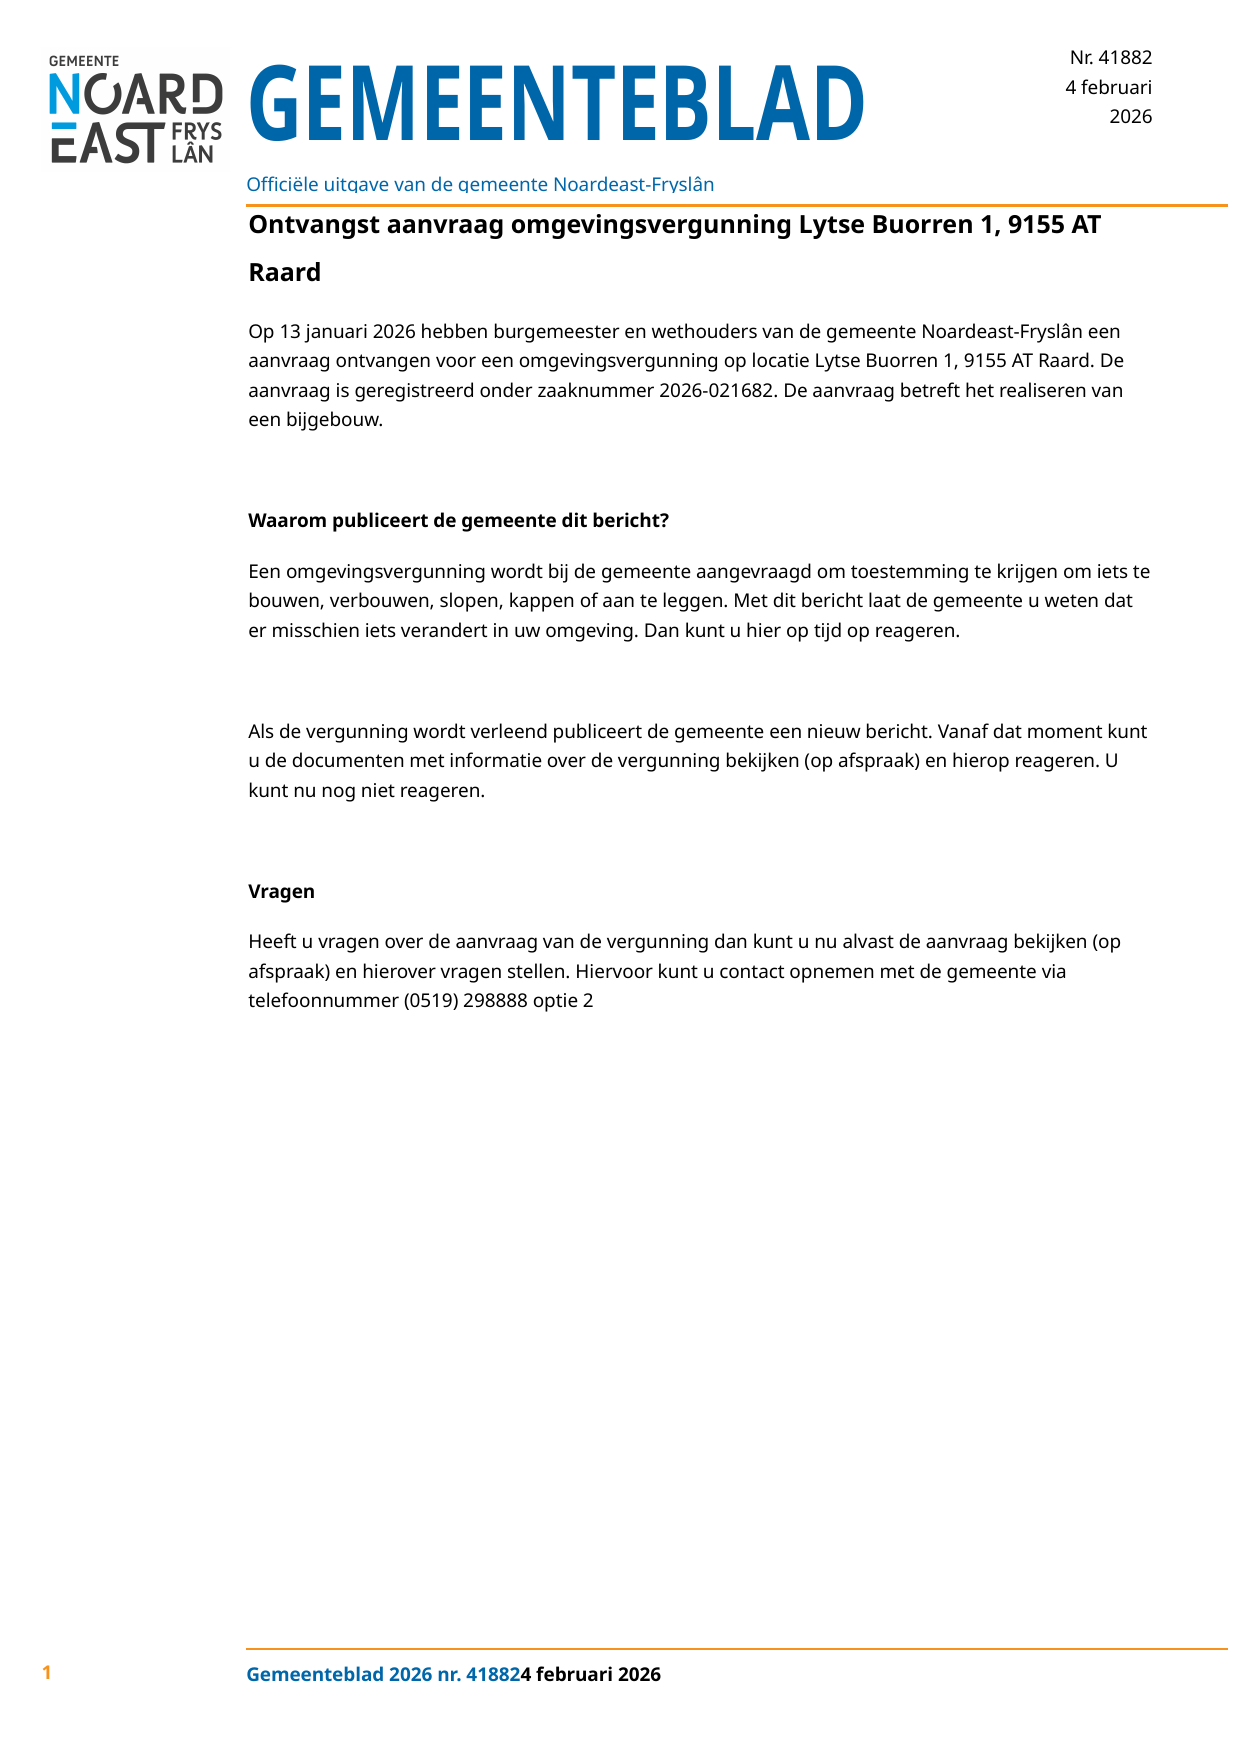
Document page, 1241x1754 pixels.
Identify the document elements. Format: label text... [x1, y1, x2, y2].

picture [41, 47, 231, 172]
text Waarom publiceert de gemeente dit bericht? [248, 507, 1152, 533]
text Een omgevingsvergunning wordt bij de gemeente aangevraagd om toestemming te krijgen om iets te bouwen, verbouwen, slopen, kappen of aan te leggen. Met dit bericht laat de gemeente u weten dat er misschien iets verandert in uw omgeving. Dan kunt u hier op tijd op reageren. [248, 558, 1152, 643]
text Heeft u vragen over de aanvraag van de vergunning dan kunt u nu alvast de aanvraag bekijken (op afspraak) en hierover vragen stellen. Hiervoor kunt u contact opnemen met de gemeente via telefoonnummer (0519) 298888 optie 2 [248, 928, 1152, 1013]
text Als de vergunning wordt verleend publiceert de gemeente een nieuw bericht. Vanaf dat moment kunt u de documenten met informatie over de vergunning bekijken (op afspraak) en hierop reageren. U kunt nu nog niet reageren. [248, 718, 1152, 803]
text Ontvangst aanvraag omgevingsvergunning Lytse Buorren 1, 9155 AT Raard [248, 207, 1152, 288]
text Op 13 januari 2026 hebben burgemeester en wethouders van de gemeente Noardeast-Fryslân een aanvraag ontvangen voor een omgevingsvergunning op locatie Lytse Buorren 1, 9155 AT Raard. De aanvraag is geregistreerd onder zaaknummer 2026-021682. De aanvraag betreft het realiseren van een bijgebouw. [248, 318, 1152, 432]
text Vragen [248, 878, 1152, 904]
